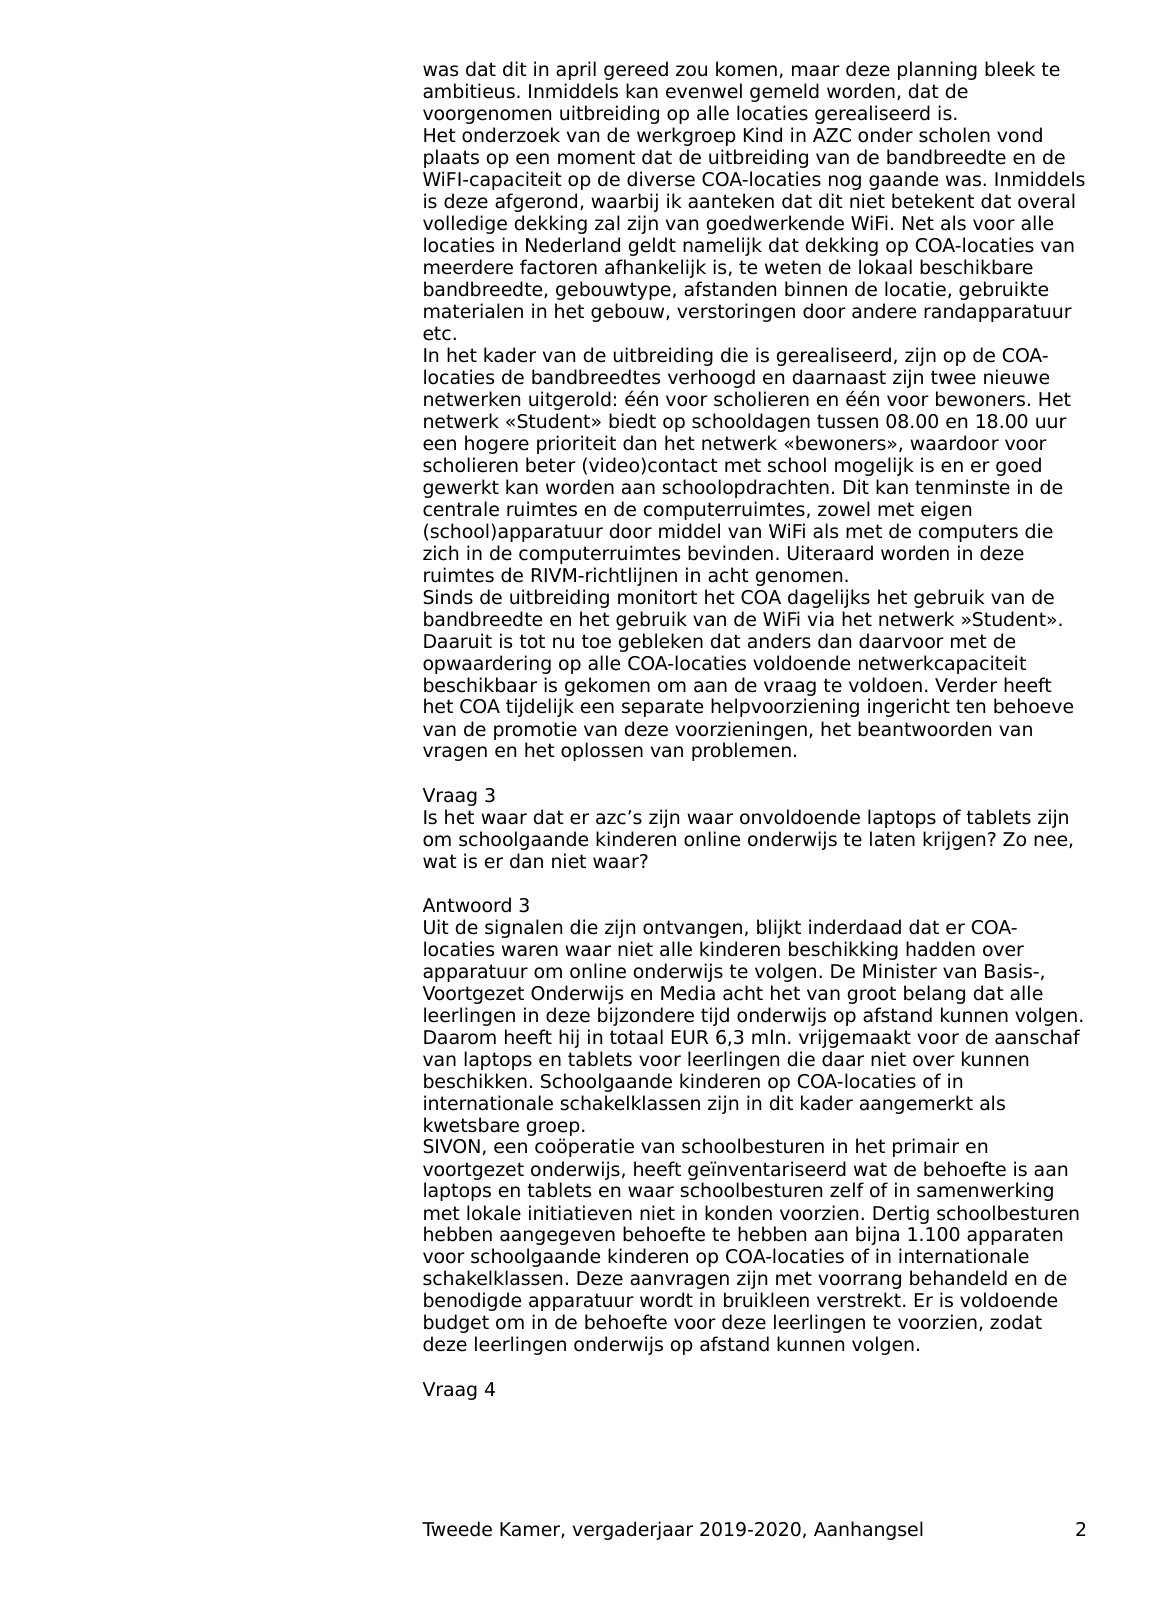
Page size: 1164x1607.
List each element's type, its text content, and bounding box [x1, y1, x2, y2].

text Het onderzoek van de werkgroep Kind in AZC onder scholen vond plaats op een moment dat de uitbreiding van de bandbreedte en de WiFI-capaciteit op de diverse COA-locaties nog gaande was. Inmiddels is deze afgerond, waarbij ik aanteken dat dit niet betekent dat overal volledige dekking zal zijn van goedwerkende WiFi. Net als voor alle locaties in Nederland geldt namelijk dat dekking op COA-locaties van meerdere factoren afhankelijk is, te weten de lokaal beschikbare bandbreedte, gebouwtype, afstanden binnen de locatie, gebruikte materialen in het gebouw, verstoringen door andere randapparatuur etc. [422, 125, 1087, 345]
text was dat dit in april gereed zou komen, maar deze planning bleek te ambitieus. Inmiddels kan evenwel gemeld worden, dat de voorgenomen uitbreiding op alle locaties gerealiseerd is. [422, 59, 1087, 125]
text Vraag 3 [422, 784, 1087, 807]
text Antwoord 3 [422, 895, 1087, 917]
text Vraag 4 [422, 1378, 1087, 1400]
text Is het waar dat er azc’s zijn waar onvoldoende laptops of tablets zijn om schoolgaande kinderen online onderwijs te laten krijgen? Zo nee, wat is er dan niet waar? [422, 807, 1087, 872]
text Sinds de uitbreiding monitort het COA dagelijks het gebruik van de bandbreedte en het gebruik van de WiFi via het netwerk »Student». Daaruit is tot nu toe gebleken dat anders dan daarvoor met de opwaardering op alle COA-locaties voldoende netwerkcapaciteit beschikbaar is gekomen om aan de vraag te voldoen. Verder heeft het COA tijdelijk een separate helpvoorziening ingericht ten behoeve van de promotie van deze voorzieningen, het beantwoorden van vragen en het oplossen van problemen. [422, 587, 1087, 762]
text In het kader van de uitbreiding die is gerealiseerd, zijn op de COA-locaties de bandbreedtes verhoogd en daarnaast zijn twee nieuwe netwerken uitgerold: één voor scholieren en één voor bewoners. Het netwerk «Student» biedt op schooldagen tussen 08.00 en 18.00 uur een hogere prioriteit dan het netwerk «bewoners», waardoor voor scholieren beter (video)contact met school mogelijk is en er goed gewerkt kan worden aan schoolopdrachten. Dit kan tenminste in de centrale ruimtes en de computerruimtes, zowel met eigen (school)apparatuur door middel van WiFi als met de computers die zich in de computerruimtes bevinden. Uiteraard worden in deze ruimtes de RIVM-richtlijnen in acht genomen. [422, 345, 1087, 587]
text Uit de signalen die zijn ontvangen, blijkt inderdaad dat er COA-locaties waren waar niet alle kinderen beschikking hadden over apparatuur om online onderwijs te volgen. De Minister van Basis-, Voortgezet Onderwijs en Media acht het van groot belang dat alle leerlingen in deze bijzondere tijd onderwijs op afstand kunnen volgen. Daarom heeft hij in totaal EUR 6,3 mln. vrijgemaakt voor de aanschaf van laptops en tablets voor leerlingen die daar niet over kunnen beschikken. Schoolgaande kinderen op COA-locaties of in internationale schakelklassen zijn in dit kader aangemerkt als kwetsbare groep. [422, 917, 1087, 1136]
text SIVON, een coöperatie van schoolbesturen in het primair en voortgezet onderwijs, heeft geïnventariseerd wat de behoefte is aan laptops en tablets en waar schoolbesturen zelf of in samenwerking met lokale initiatieven niet in konden voorzien. Dertig schoolbesturen hebben aangegeven behoefte te hebben aan bijna 1.100 apparaten voor schoolgaande kinderen op COA-locaties of in internationale schakelklassen. Deze aanvragen zijn met voorrang behandeld en de benodigde apparatuur wordt in bruikleen verstrekt. Er is voldoende budget om in de behoefte voor deze leerlingen te voorzien, zodat deze leerlingen onderwijs op afstand kunnen volgen. [422, 1136, 1087, 1356]
